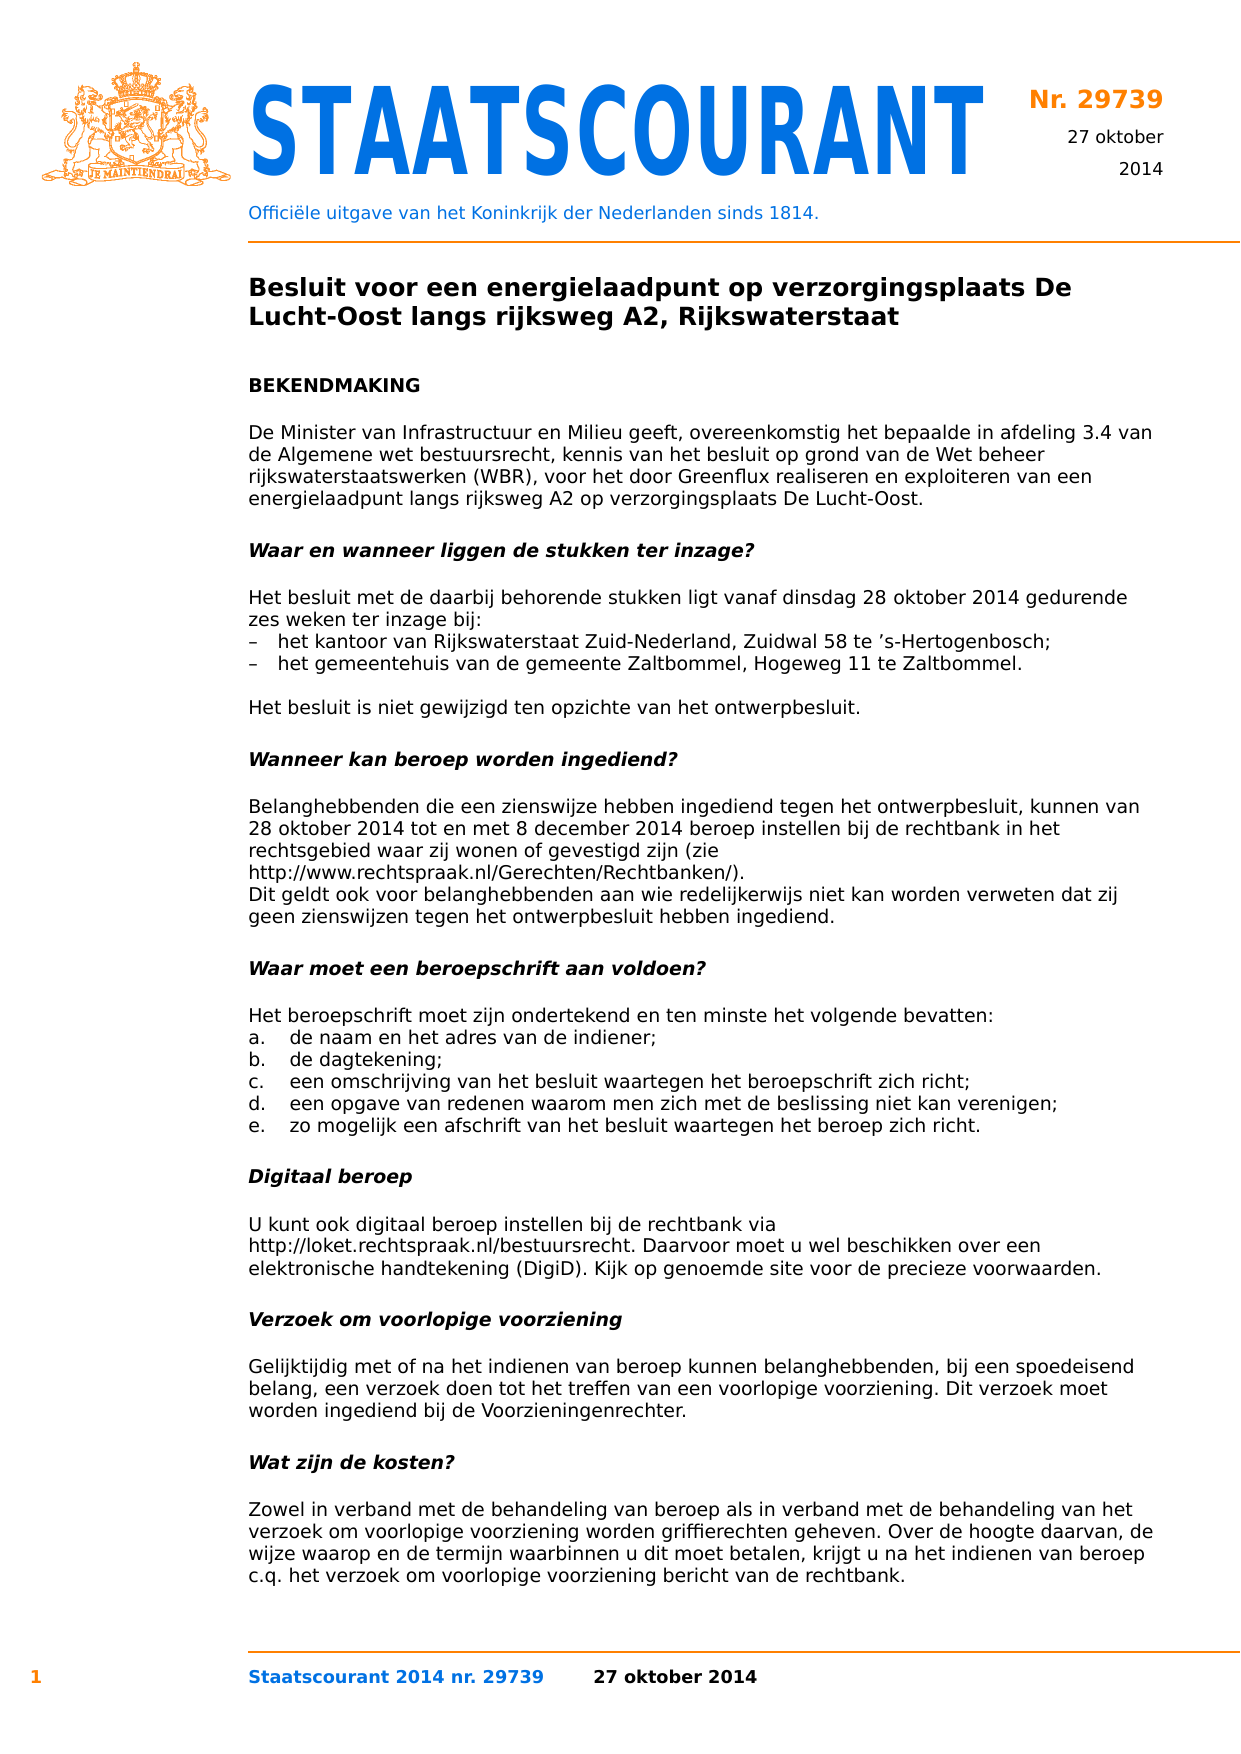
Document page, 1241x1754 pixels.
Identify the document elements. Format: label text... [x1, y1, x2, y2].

subtitle Verzoek om voorlopige voorziening [248, 1309, 1163, 1331]
text – het kantoor van Rijkswaterstaat Zuid-Nederland, Zuidwal 58 te ’s-Hertogenbosch; [248, 631, 1163, 653]
subtitle Waar moet een beroepschrift aan voldoen? [248, 958, 1163, 979]
text Het besluit met de daarbij behorende stukken ligt vanaf dinsdag 28 oktober 2014 gedurende zes weken ter inzage bij: [248, 587, 1163, 631]
subtitle Digitaal beroep [248, 1166, 1163, 1188]
text Gelijktijdig met of na het indienen van beroep kunnen belanghebbenden, bij een spoedeisend belang, een verzoek doen tot het treffen van een voorlopige voorziening. Dit verzoek moet worden ingediend bij de Voorzieningenrechter. [248, 1356, 1163, 1422]
table_header Nr. 29739 [998, 62, 1240, 121]
text e. zo mogelijk een afschrift van het besluit waartegen het beroep zich richt. [248, 1114, 1163, 1136]
text Het besluit is niet gewijzigd ten opzichte van het ontwerpbesluit. [248, 697, 1163, 719]
text Belanghebbenden die een zienswijze hebben ingediend tegen het ontwerpbesluit, kunnen van 28 oktober 2014 tot en met 8 december 2014 beroep instellen bij de rechtbank in het rechtsgebied waar zij wonen of gevestigd zijn (zie http://www.rechtspraak.nl/Gerechten/Rechtbanken/). [248, 796, 1163, 884]
text Zowel in verband met de behandeling van beroep als in verband met de behandeling van het verzoek om voorlopige voorziening worden griffierechten geheven. Over de hoogte daarvan, de wijze waarop en de termijn waarbinnen u dit moet betalen, krijgt u na het indienen van beroep c.q. het verzoek om voorlopige voorziening bericht van de rechtbank. [248, 1499, 1163, 1587]
subtitle BEKENDMAKING [248, 375, 1163, 397]
text De Minister van Infrastructuur en Milieu geeft, overeenkomstig het bepaalde in afdeling 3.4 van de Algemene wet bestuursrecht, kennis van het besluit op grond van de Wet beheer rijkswaterstaatswerken (WBR), voor het door Greenflux realiseren en exploiteren van een energielaadpunt langs rijksweg A2 op verzorgingsplaats De Lucht-Oost. [248, 422, 1163, 510]
text Het beroepschrift moet zijn ondertekend en ten minste het volgende bevatten: [248, 1004, 1163, 1027]
subtitle Wat zijn de kosten? [248, 1452, 1163, 1474]
table_header [25, 62, 248, 241]
text b. de dagtekening; [248, 1048, 1163, 1071]
table_header STAATSCOURANT [248, 62, 998, 203]
subtitle Besluit voor een energielaadpunt op verzorgingsplaats De Lucht-Oost langs rijksweg A2, Rijkswaterstaat [248, 273, 1163, 331]
subtitle Waar en wanneer liggen de stukken ter inzage? [248, 540, 1163, 562]
picture [41, 62, 231, 186]
text c. een omschrijving van het besluit waartegen het beroepschrift zich richt; [248, 1071, 1163, 1092]
subtitle Wanneer kan beroep worden ingediend? [248, 749, 1163, 771]
table_cell 27 oktober [998, 121, 1240, 153]
text U kunt ook digitaal beroep instellen bij de rechtbank via http://loket.rechtspraak.nl/bestuursrecht. Daarvoor moet u wel beschikken over een elektronische handtekening (DigiD). Kijk op genoemde site voor de precieze voorwaarden. [248, 1213, 1163, 1279]
text d. een opgave van redenen waarom men zich met de beslissing niet kan verenigen; [248, 1092, 1163, 1114]
text – het gemeentehuis van de gemeente Zaltbommel, Hogeweg 11 te Zaltbommel. [248, 653, 1163, 675]
table_cell Officiële uitgave van het Koninkrijk der Nederlanden sinds 1814. [248, 203, 1240, 241]
text a. de naam en het adres van de indiener; [248, 1027, 1163, 1048]
text Dit geldt ook voor belanghebbenden aan wie redelijkerwijs niet kan worden verweten dat zij geen zienswijzen tegen het ontwerpbesluit hebben ingediend. [248, 884, 1163, 928]
table_cell 2014 [998, 153, 1240, 203]
